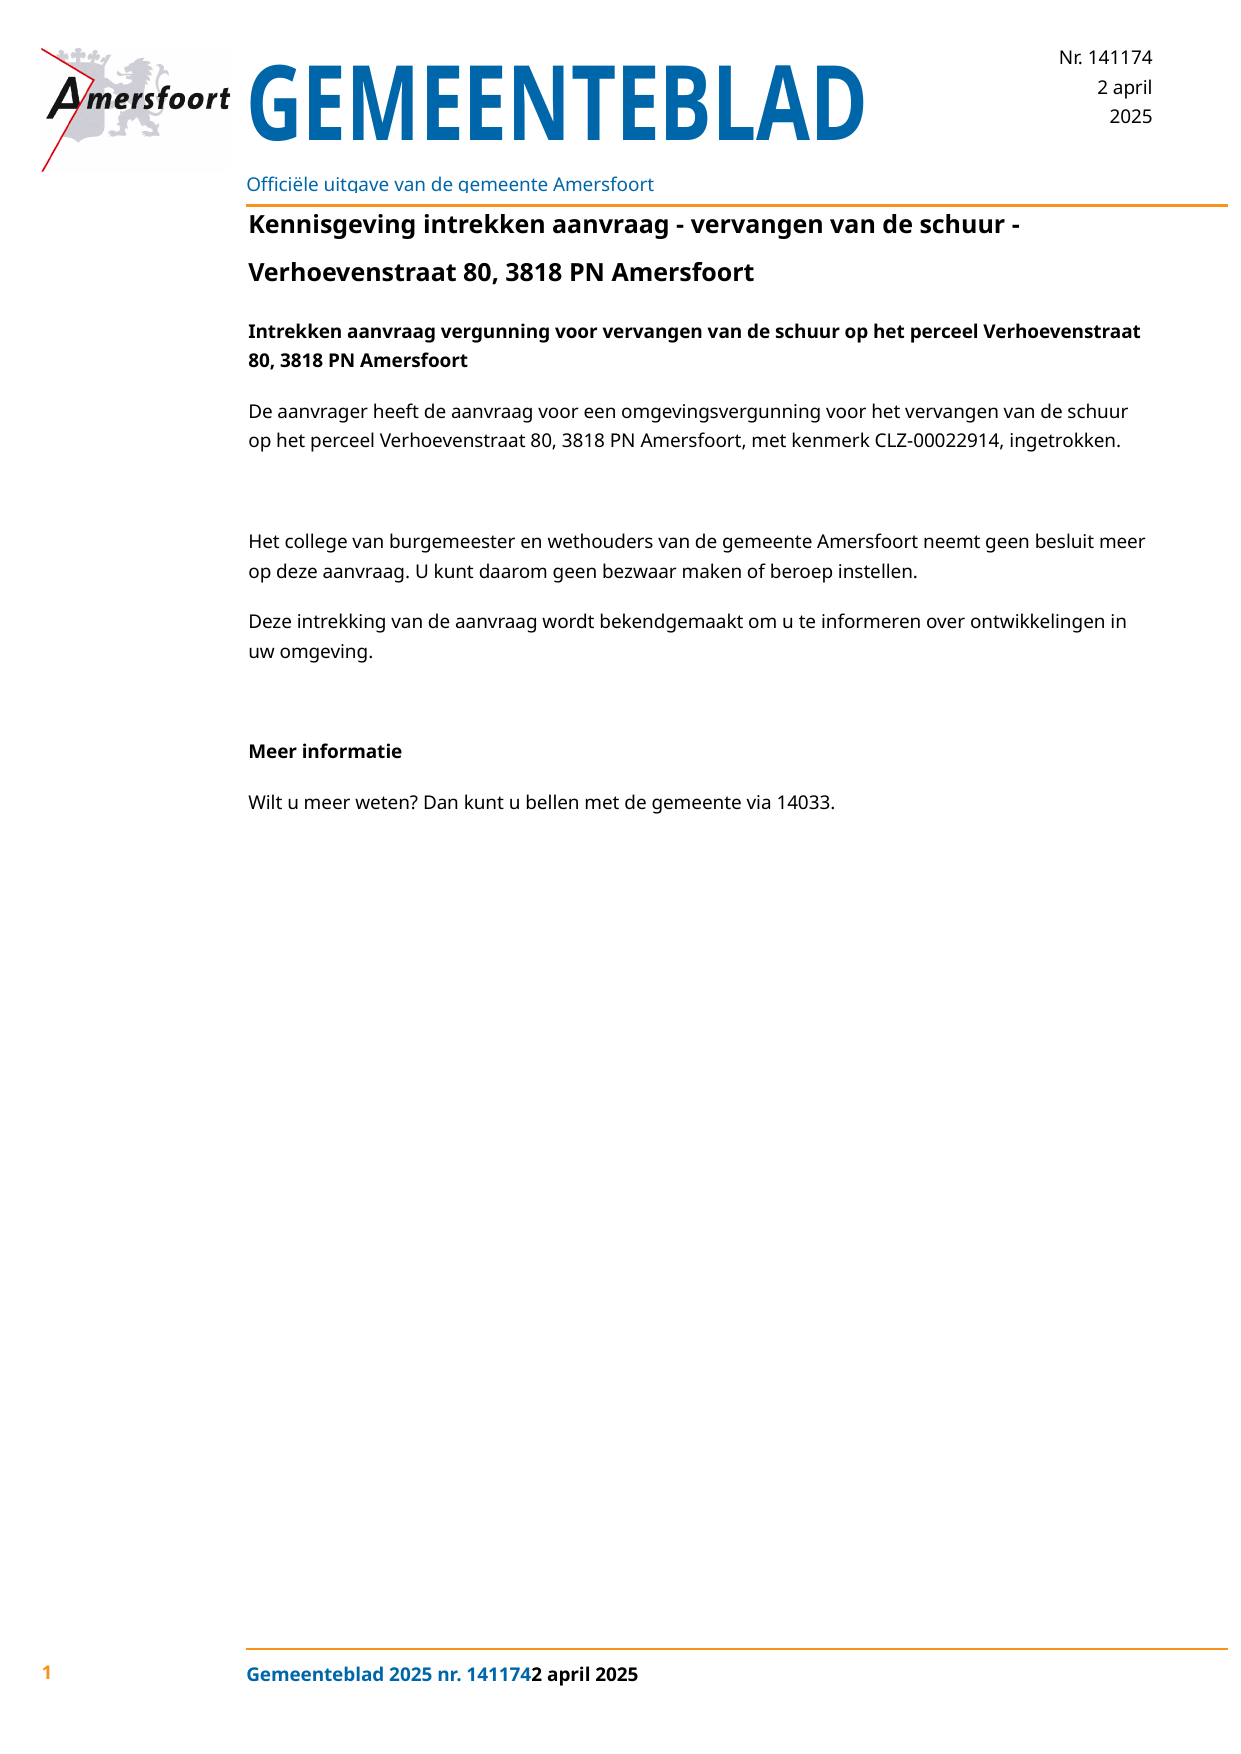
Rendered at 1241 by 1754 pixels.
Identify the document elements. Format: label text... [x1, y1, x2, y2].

text Wilt u meer weten? Dan kunt u bellen met de gemeente via 14033. [248, 789, 1152, 815]
text Deze intrekking van de aanvraag wordt bekendgemaakt om u te informeren over ontwikkelingen in uw omgeving. [248, 608, 1152, 664]
text Het college van burgemeester en wethouders van de gemeente Amersfoort neemt geen besluit meer op deze aanvraag. U kunt daarom geen bezwaar maken of beroep instellen. [248, 528, 1152, 584]
text Meer informatie [248, 739, 1152, 764]
text Kennisgeving intrekken aanvraag - vervangen van de schuur - Verhoevenstraat 80, 3818 PN Amersfoort [248, 207, 1152, 288]
text De aanvrager heeft de aanvraag voor een omgevingsvergunning voor het vervangen van de schuur op het perceel Verhoevenstraat 80, 3818 PN Amersfoort, met kenmerk CLZ-00022914, ingetrokken. [248, 398, 1152, 453]
picture [41, 47, 231, 172]
text Intrekken aanvraag vergunning voor vervangen van de schuur op het perceel Verhoevenstraat 80, 3818 PN Amersfoort [248, 318, 1152, 373]
